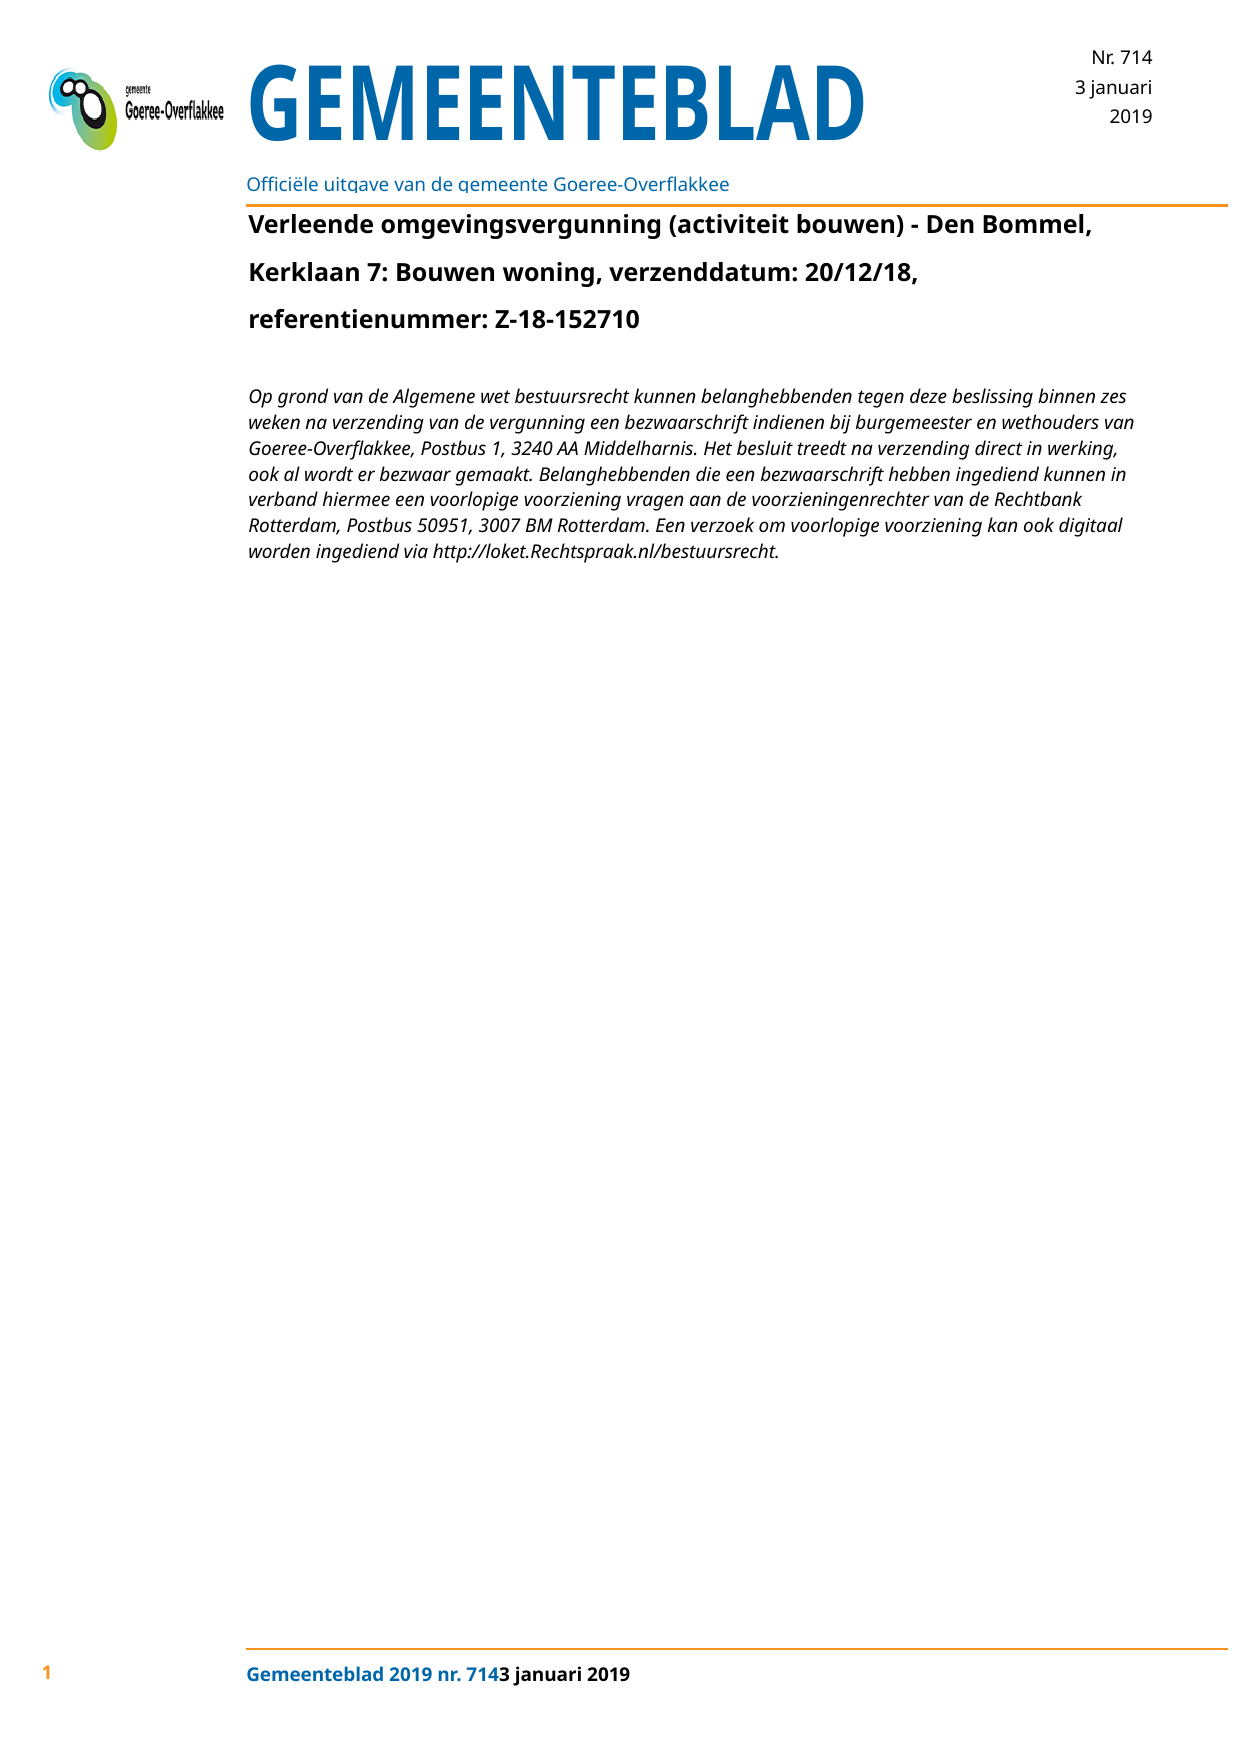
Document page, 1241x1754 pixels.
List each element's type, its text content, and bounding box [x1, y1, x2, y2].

picture [41, 47, 231, 172]
text Op grond van de Algemene wet bestuursrecht kunnen belanghebbenden tegen deze beslissing binnen zes weken na verzending van de vergunning een bezwaarschrift indienen bij burgemeester en wethouders van Goeree-Overflakkee, Postbus 1, 3240 AA Middelharnis. Het besluit treedt na verzending direct in werking, ook al wordt er bezwaar gemaakt. Belanghebbenden die een bezwaarschrift hebben ingediend kunnen in verband hiermee een voorlopige voorziening vragen aan de voorzieningenrechter van de Rechtbank Rotterdam, Postbus 50951, 3007 BM Rotterdam. Een verzoek om voorlopige voorziening kan ook digitaal worden ingediend via http://loket.Rechtspraak.nl/bestuursrecht. [248, 384, 1152, 564]
text Verleende omgevingsvergunning (activiteit bouwen) - Den Bommel, Kerklaan 7: Bouwen woning, verzenddatum: 20/12/18, referentienummer: Z-18-152710 [248, 207, 1152, 336]
